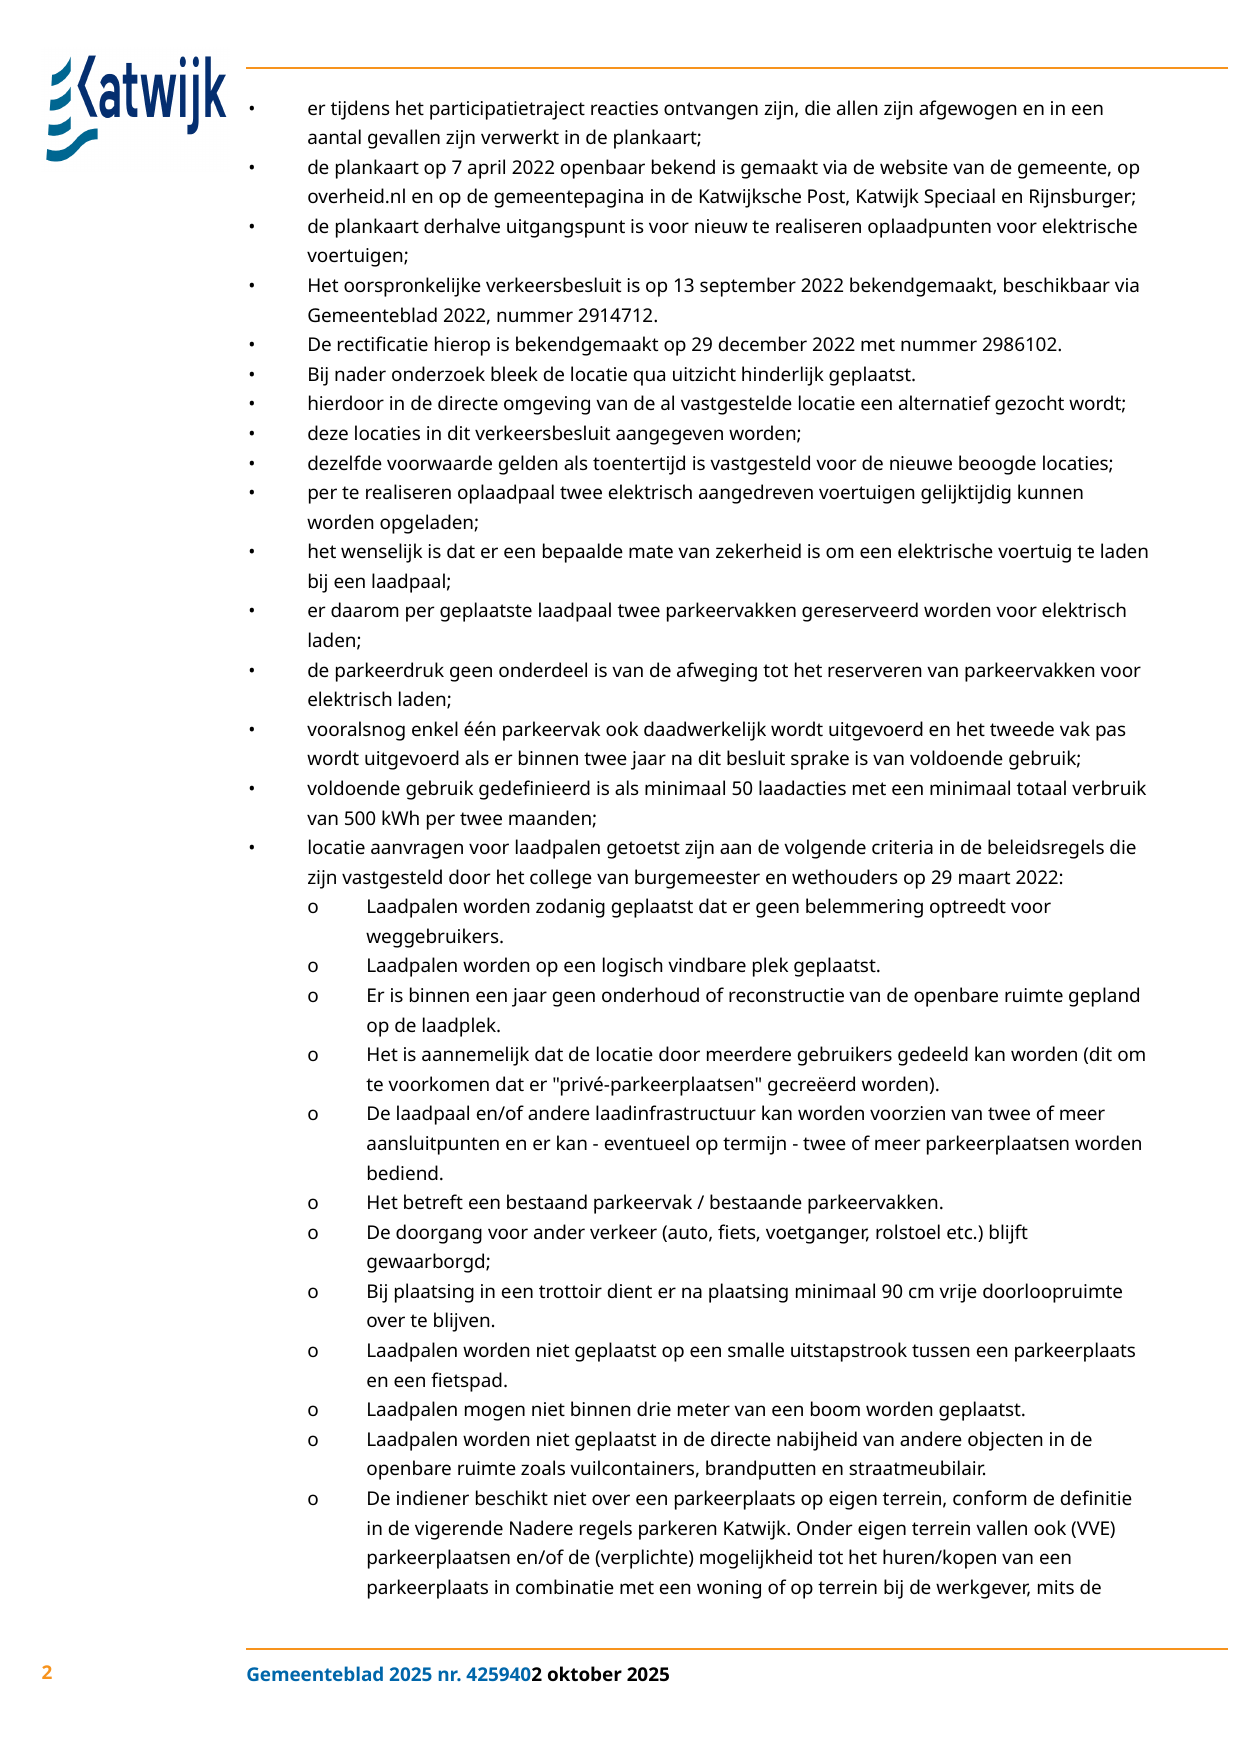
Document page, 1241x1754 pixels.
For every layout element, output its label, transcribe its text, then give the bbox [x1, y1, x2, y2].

list Laadpalen worden op een logisch vindbare plek geplaatst. [307, 953, 1152, 978]
list Laadpalen mogen niet binnen drie meter van een boom worden geplaatst. [307, 1396, 1152, 1422]
list hierdoor in de directe omgeving van de al vastgestelde locatie een alternatief gezocht wordt; [248, 391, 1152, 416]
list Het oorspronkelijke verkeersbesluit is op 13 september 2022 bekendgemaakt, beschikbaar via Gemeenteblad 2022, nummer 2914712. [248, 272, 1152, 328]
list vooralsnog enkel één parkeervak ook daadwerkelijk wordt uitgevoerd en het tweede vak pas wordt uitgevoerd als er binnen twee jaar na dit besluit sprake is van voldoende gebruik; [248, 716, 1152, 771]
list de parkeerdruk geen onderdeel is van de afweging tot het reserveren van parkeervakken voor elektrisch laden; [248, 657, 1152, 712]
list voldoende gebruik gedefinieerd is als minimaal 50 laadacties met een minimaal totaal verbruik van 500 kWh per twee maanden; [248, 775, 1152, 831]
list het wenselijk is dat er een bepaalde mate van zekerheid is om een elektrische voertuig te laden bij een laadpaal; [248, 538, 1152, 594]
list De indiener beschikt niet over een parkeerplaats op eigen terrein, conform de definitie in de vigerende Nadere regels parkeren Katwijk. Onder eigen terrein vallen ook (VVE) parkeerplaatsen en/of de (verplichte) mogelijkheid tot het huren/kopen van een parkeerplaats in combinatie met een woning of op terrein bij de werkgever, mits de [307, 1485, 1152, 1600]
list De laadpaal en/of andere laadinfrastructuur kan worden voorzien van twee of meer aansluitpunten en er kan - eventueel op termijn - twee of meer parkeerplaatsen worden bediend. [307, 1101, 1152, 1186]
list Laadpalen worden zodanig geplaatst dat er geen belemmering optreedt voor weggebruikers. [307, 893, 1152, 949]
list de plankaart derhalve uitgangspunt is voor nieuw te realiseren oplaadpunten voor elektrische voertuigen; [248, 213, 1152, 268]
list dezelfde voorwaarde gelden als toentertijd is vastgesteld voor de nieuwe beoogde locaties; [248, 450, 1152, 476]
list Laadpalen worden niet geplaatst op een smalle uitstapstrook tussen een parkeerplaats en een fietspad. [307, 1337, 1152, 1393]
list deze locaties in dit verkeersbesluit aangegeven worden; [248, 420, 1152, 446]
list locatie aanvragen voor laadpalen getoetst zijn aan de volgende criteria in de beleidsregels die zijn vastgesteld door het college van burgemeester en wethouders op 29 maart 2022: [248, 834, 1152, 890]
list per te realiseren oplaadpaal twee elektrisch aangedreven voertuigen gelijktijdig kunnen worden opgeladen; [248, 479, 1152, 535]
picture [41, 47, 231, 172]
list De rectificatie hierop is bekendgemaakt op 29 december 2022 met nummer 2986102. [248, 331, 1152, 357]
list Het betreft een bestaand parkeervak / bestaande parkeervakken. [307, 1189, 1152, 1215]
list Er is binnen een jaar geen onderhoud of reconstructie van de openbare ruimte gepland op de laadplek. [307, 982, 1152, 1038]
list Bij nader onderzoek bleek de locatie qua uitzicht hinderlijk geplaatst. [248, 361, 1152, 387]
list de plankaart op 7 april 2022 openbaar bekend is gemaakt via de website van de gemeente, op overheid.nl en op de gemeentepagina in de Katwijksche Post, Katwijk Speciaal en Rijnsburger; [248, 154, 1152, 209]
list Bij plaatsing in een trottoir dient er na plaatsing minimaal 90 cm vrije doorloopruimte over te blijven. [307, 1278, 1152, 1333]
list Het is aannemelijk dat de locatie door meerdere gebruikers gedeeld kan worden (dit om te voorkomen dat er "privé-parkeerplaatsen" gecreëerd worden). [307, 1041, 1152, 1097]
list Laadpalen worden niet geplaatst in de directe nabijheid van andere objecten in de openbare ruimte zoals vuilcontainers, brandputten en straatmeubilair. [307, 1426, 1152, 1481]
list er tijdens het participatietraject reacties ontvangen zijn, die allen zijn afgewogen en in een aantal gevallen zijn verwerkt in de plankaart; [248, 95, 1152, 150]
list De doorgang voor ander verkeer (auto, fiets, voetganger, rolstoel etc.) blijft gewaarborgd; [307, 1219, 1152, 1274]
list er daarom per geplaatste laadpaal twee parkeervakken gereserveerd worden voor elektrisch laden; [248, 598, 1152, 653]
